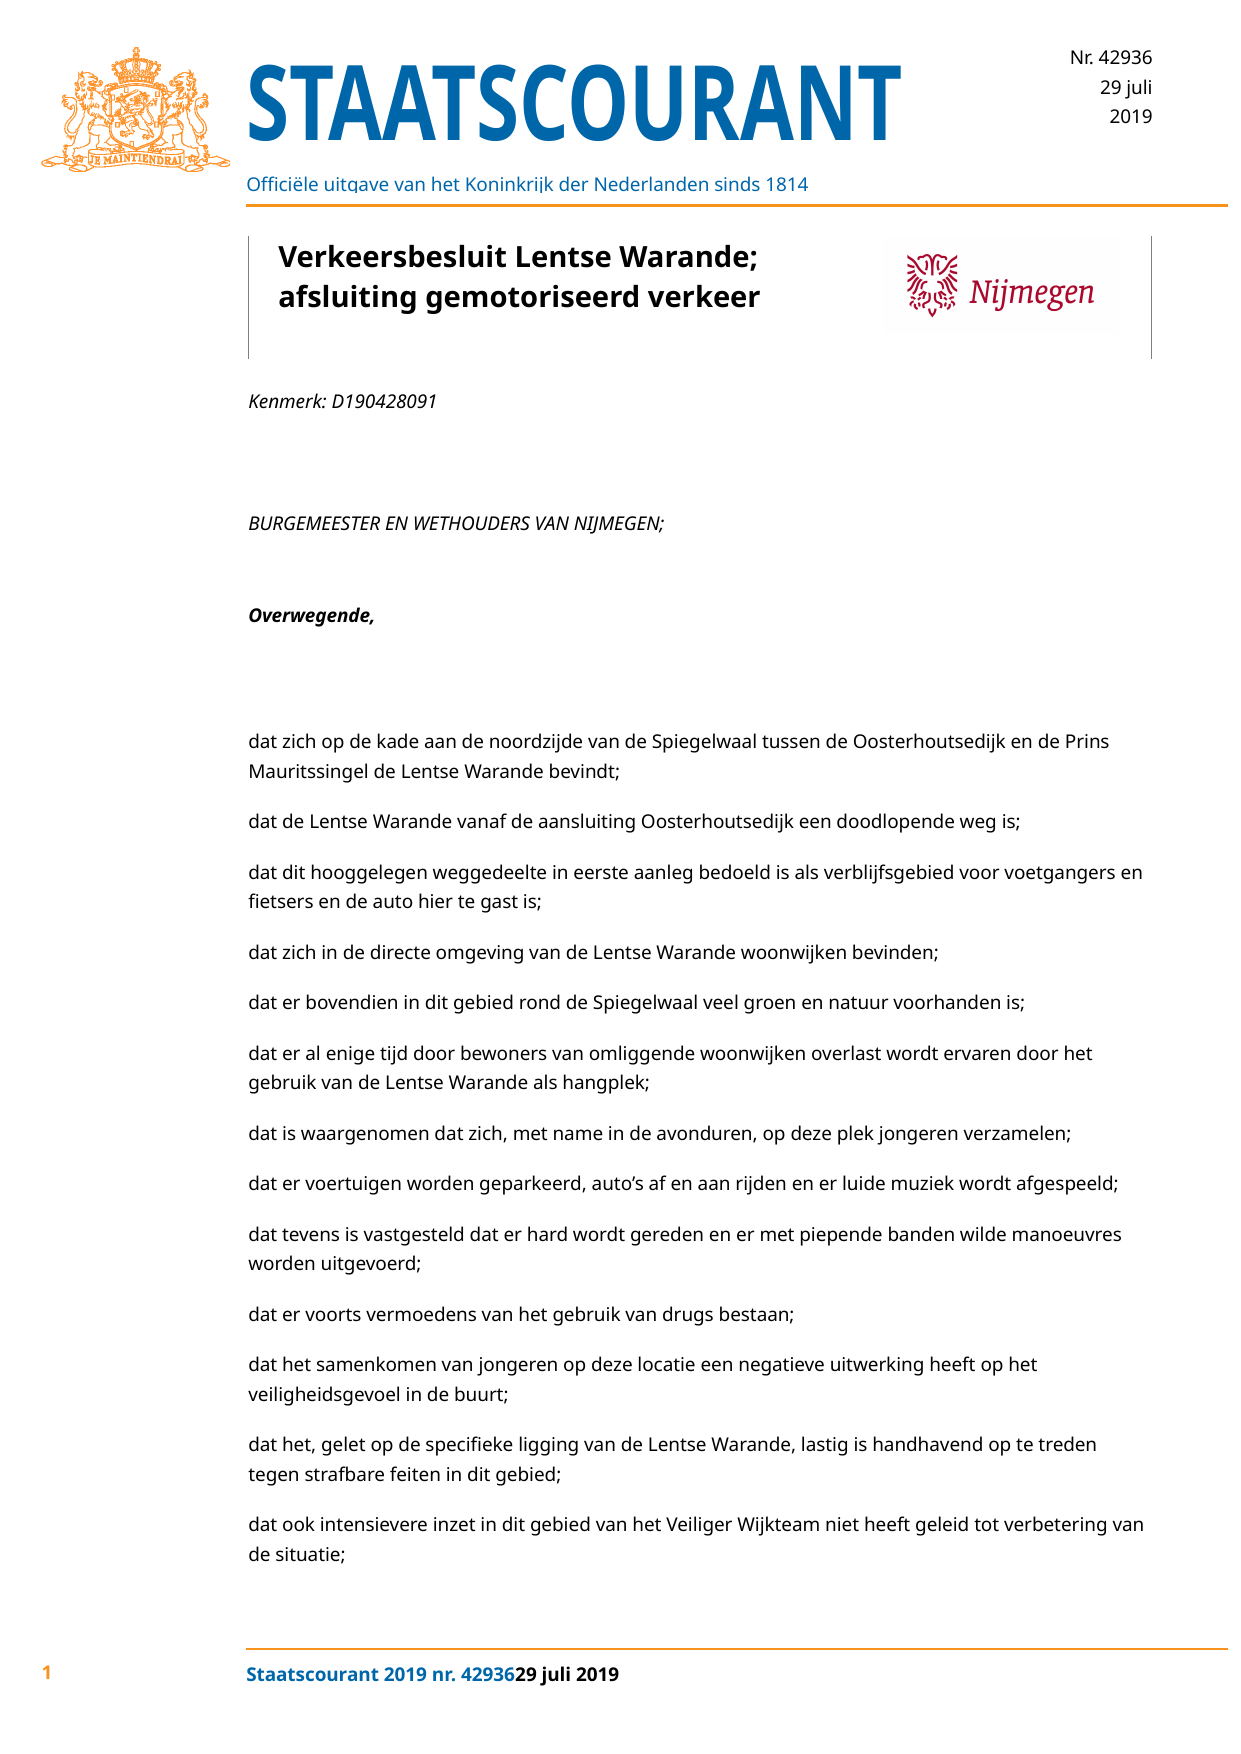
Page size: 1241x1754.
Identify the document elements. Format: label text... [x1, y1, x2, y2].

text dat ook intensievere inzet in dit gebied van het Veiliger Wijkteam niet heeft geleid tot verbetering van de situatie; [248, 1511, 1152, 1566]
text dat de Lentse Warande vanaf de aansluiting Oosterhoutsedijk een doodlopende weg is; [248, 809, 1152, 834]
text dat het, gelet op de specifieke ligging van de Lentse Warande, lastig is handhavend op te treden tegen strafbare feiten in dit gebied; [248, 1431, 1152, 1486]
text dat zich op de kade aan de noordzijde van de Spiegelwaal tussen de Oosterhoutsedijk en de Prins Mauritssingel de Lentse Warande bevindt; [248, 729, 1152, 784]
text BURGEMEESTER EN WETHOUDERS VAN NIJMEGEN; [248, 510, 1152, 536]
text dat tevens is vastgesteld dat er hard wordt gereden en er met piepende banden wilde manoeuvres worden uitgevoerd; [248, 1221, 1152, 1276]
text dat er voertuigen worden geparkeerd, auto’s af en aan rijden en er luide muziek wordt afgespeeld; [248, 1170, 1152, 1196]
text dat zich in de directe omgeving van de Lentse Warande woonwijken bevinden; [248, 939, 1152, 965]
text dat er voorts vermoedens van het gebruik van drugs bestaan; [248, 1301, 1152, 1326]
picture [41, 47, 231, 172]
text dat er al enige tijd door bewoners van omliggende woonwijken overlast wordt ervaren door het gebruik van de Lentse Warande als hangplek; [248, 1040, 1152, 1095]
text dat is waargenomen dat zich, met name in de avonduren, op deze plek jongeren verzamelen; [248, 1120, 1152, 1146]
table_header [850, 236, 1151, 359]
text dat dit hooggelegen weggedeelte in eerste aanleg bedoeld is als verblijfsgebied voor voetgangers en fietsers en de auto hier te gast is; [248, 859, 1152, 914]
text Overwegende, [248, 602, 1152, 628]
picture [882, 236, 1119, 334]
table_header Verkeersbesluit Lentse Warande; afsluiting gemotoriseerd verkeer [249, 236, 850, 359]
text Kenmerk: D190428091 [248, 388, 1152, 414]
text dat er bovendien in dit gebied rond de Spiegelwaal veel groen en natuur voorhanden is; [248, 989, 1152, 1015]
text dat het samenkomen van jongeren op deze locatie een negatieve uitwerking heeft op het veiligheidsgevoel in de buurt; [248, 1351, 1152, 1406]
